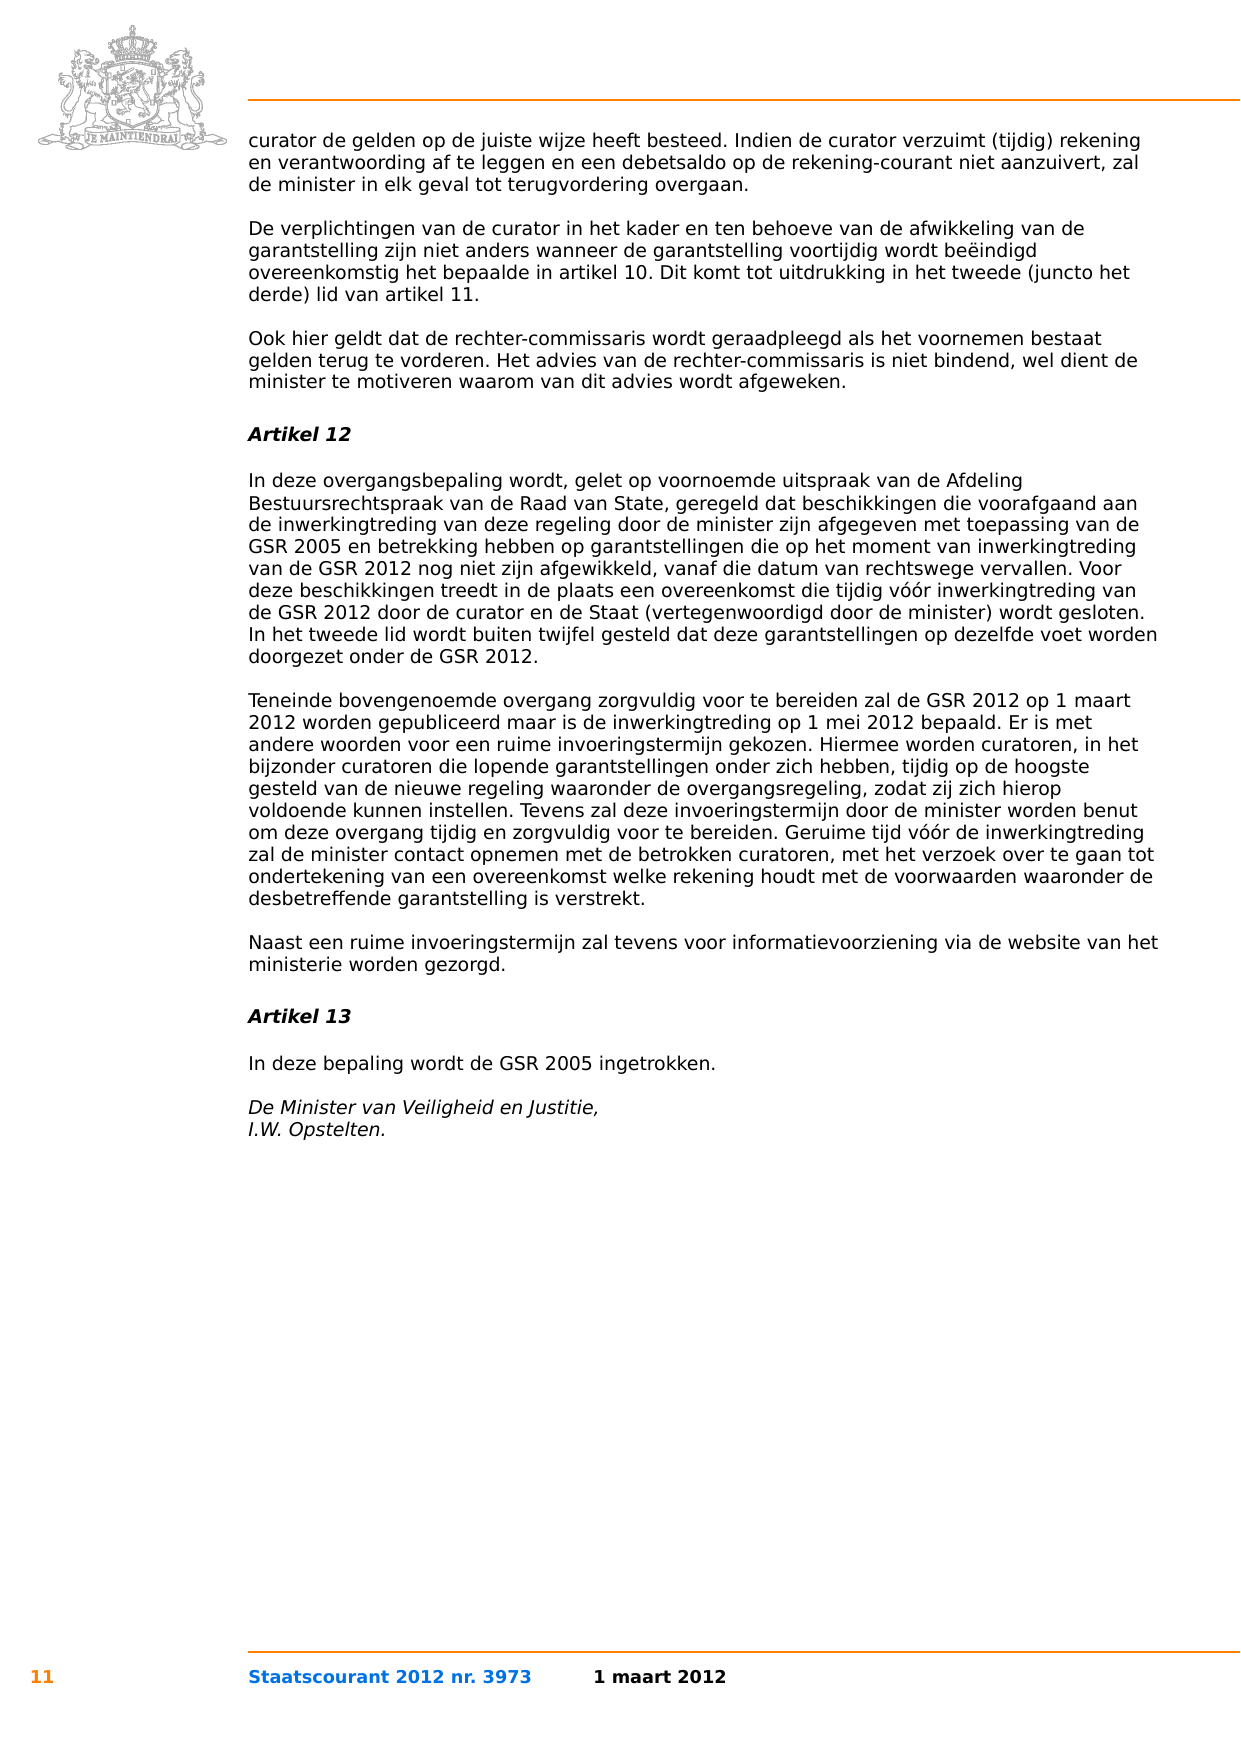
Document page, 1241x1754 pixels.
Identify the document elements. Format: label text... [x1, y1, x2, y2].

subtitle Artikel 13 [248, 1006, 1163, 1028]
text Teneinde bovengenoemde overgang zorgvuldig voor te bereiden zal de GSR 2012 op 1 maart 2012 worden gepubliceerd maar is de inwerkingtreding op 1 mei 2012 bepaald. Er is met andere woorden voor een ruime invoeringstermijn gekozen. Hiermee worden curatoren, in het bijzonder curatoren die lopende garantstellingen onder zich hebben, tijdig op de hoogste gesteld van de nieuwe regeling waaronder de overgangsregeling, zodat zij zich hierop voldoende kunnen instellen. Tevens zal deze invoeringstermijn door de minister worden benut om deze overgang tijdig en zorgvuldig voor te bereiden. Geruime tijd vóór de inwerkingtreding zal de minister contact opnemen met de betrokken curatoren, met het verzoek over te gaan tot ondertekening van een overeenkomst welke rekening houdt met de voorwaarden waaronder de desbetreffende garantstelling is verstrekt. [248, 690, 1163, 910]
text De verplichtingen van de curator in het kader en ten behoeve van de afwikkeling van de garantstelling zijn niet anders wanneer de garantstelling voortijdig wordt beëindigd overeenkomstig het bepaalde in artikel 10. Dit komt tot uitdrukking in het tweede (juncto het derde) lid van artikel 11. [248, 218, 1163, 306]
text curator de gelden op de juiste wijze heeft besteed. Indien de curator verzuimt (tijdig) rekening en verantwoording af te leggen en een debetsaldo op de rekening-courant niet aanzuivert, zal de minister in elk geval tot terugvordering overgaan. [248, 130, 1163, 196]
subtitle Artikel 12 [248, 423, 1163, 445]
picture [38, 25, 227, 150]
text In deze bepaling wordt de GSR 2005 ingetrokken. [248, 1053, 1163, 1075]
text Ook hier geldt dat de rechter-commissaris wordt geraadpleegd als het voornemen bestaat gelden terug te vorderen. Het advies van de rechter-commissaris is niet bindend, wel dient de minister te motiveren waarom van dit advies wordt afgeweken. [248, 327, 1163, 393]
text De Minister van Veiligheid en Justitie, I.W. Opstelten. [248, 1097, 1163, 1141]
text Naast een ruime invoeringstermijn zal tevens voor informatievoorziening via de website van het ministerie worden gezorgd. [248, 932, 1163, 976]
text In deze overgangsbepaling wordt, gelet op voornoemde uitspraak van de Afdeling Bestuursrechtspraak van de Raad van State, geregeld dat beschikkingen die voorafgaand aan de inwerkingtreding van deze regeling door de minister zijn afgegeven met toepassing van de GSR 2005 en betrekking hebben op garantstellingen die op het moment van inwerkingtreding van de GSR 2012 nog niet zijn afgewikkeld, vanaf die datum van rechtswege vervallen. Voor deze beschikkingen treedt in de plaats een overeenkomst die tijdig vóór inwerkingtreding van de GSR 2012 door de curator en de Staat (vertegenwoordigd door de minister) wordt gesloten. In het tweede lid wordt buiten twijfel gesteld dat deze garantstellingen op dezelfde voet worden doorgezet onder de GSR 2012. [248, 470, 1163, 668]
